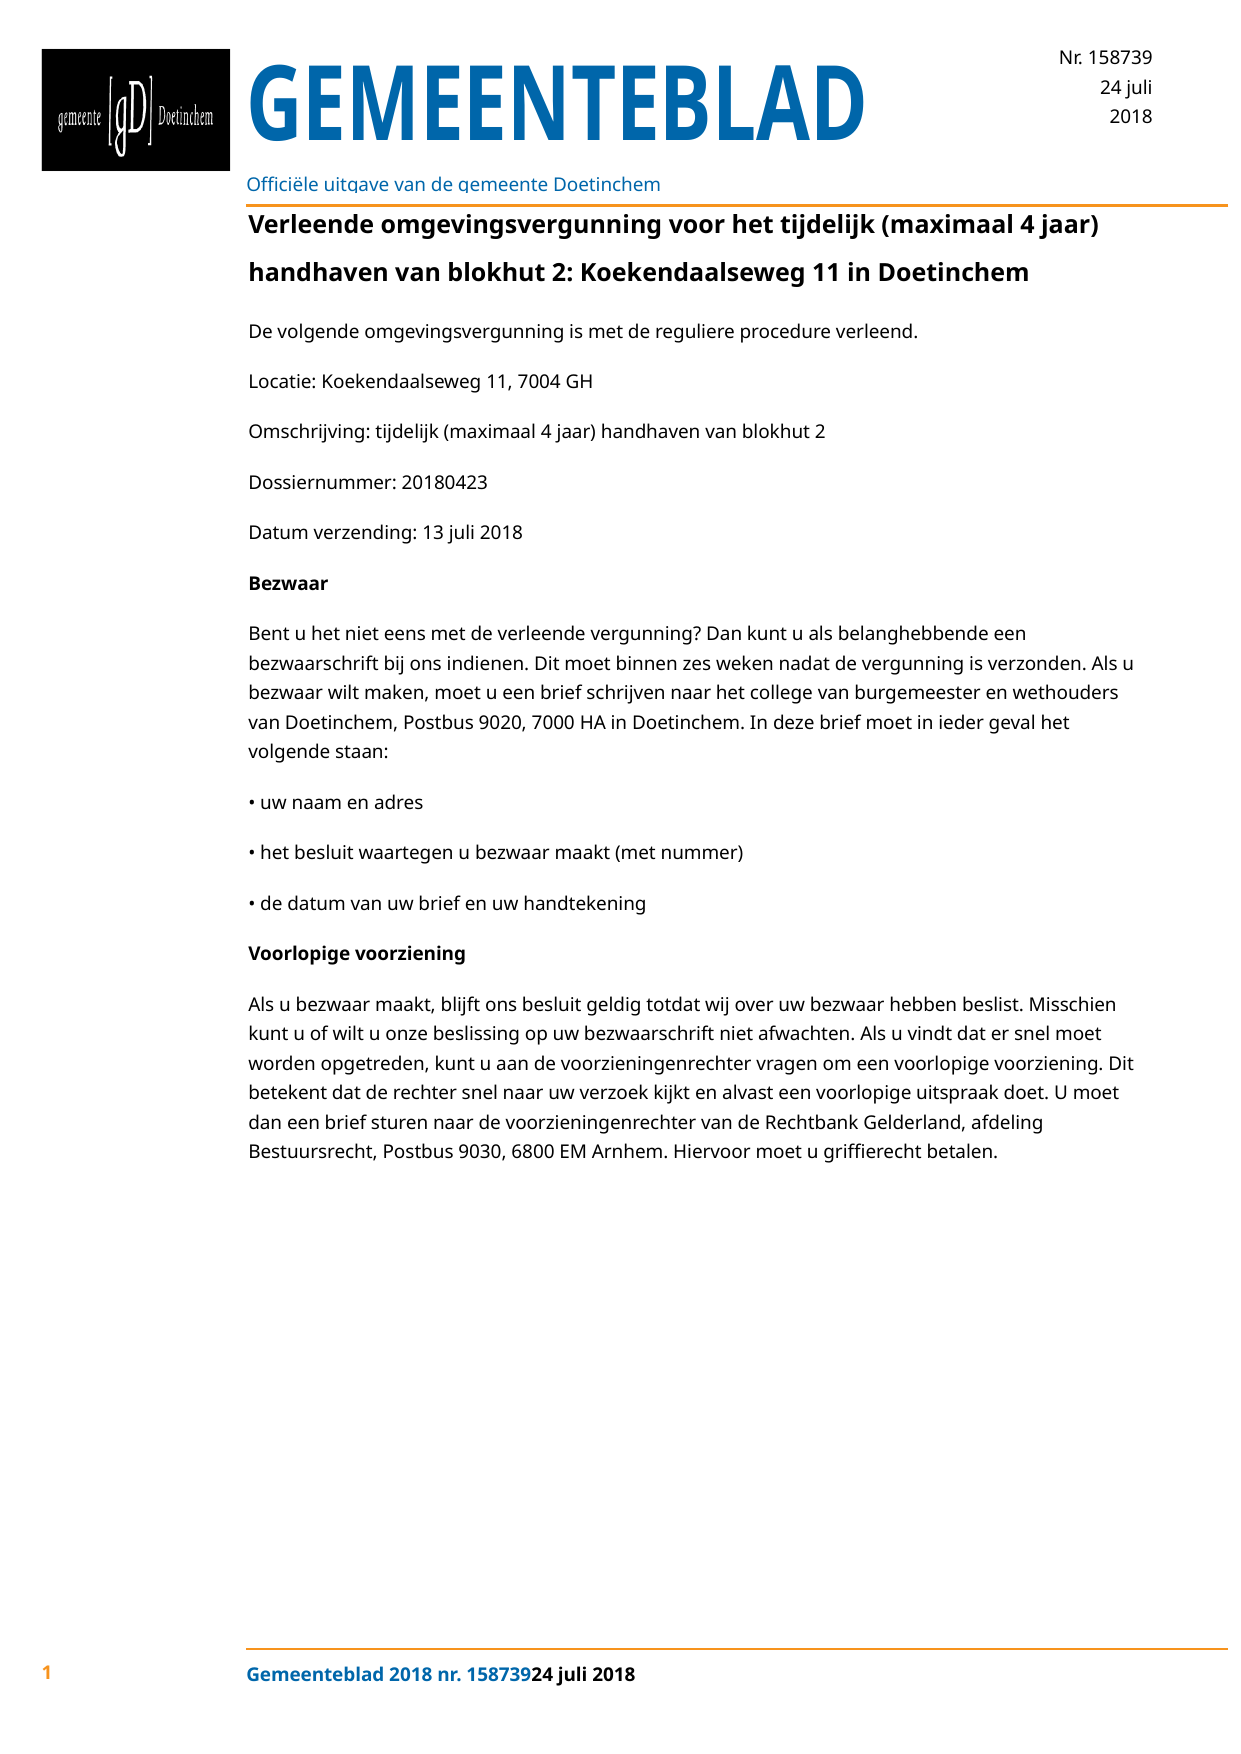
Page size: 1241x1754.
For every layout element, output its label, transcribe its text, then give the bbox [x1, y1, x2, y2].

text • uw naam en adres [248, 789, 1152, 815]
text Datum verzending: 13 juli 2018 [248, 519, 1152, 545]
text De volgende omgevingsvergunning is met de reguliere procedure verleend. [248, 318, 1152, 344]
text Voorlopige voorziening [248, 940, 1152, 966]
text Locatie: Koekendaalseweg 11, 7004 GH [248, 368, 1152, 394]
text Als u bezwaar maakt, blijft ons besluit geldig totdat wij over uw bezwaar hebben beslist. Misschien kunt u of wilt u onze beslissing op uw bezwaarschrift niet afwachten. Als u vindt dat er snel moet worden opgetreden, kunt u aan de voorzieningenrechter vragen om een voorlopige voorziening. Dit betekent dat de rechter snel naar uw verzoek kijkt en alvast een voorlopige uitspraak doet. U moet dan een brief sturen naar de voorzieningenrechter van de Rechtbank Gelderland, afdeling Bestuursrecht, Postbus 9030, 6800 EM Arnhem. Hiervoor moet u griffierecht betalen. [248, 991, 1152, 1164]
text Bent u het niet eens met de verleende vergunning? Dan kunt u als belanghebbende een bezwaarschrift bij ons indienen. Dit moet binnen zes weken nadat de vergunning is verzonden. Als u bezwaar wilt maken, moet u een brief schrijven naar het college van burgemeester en wethouders van Doetinchem, Postbus 9020, 7000 HA in Doetinchem. In deze brief moet in ieder geval het volgende staan: [248, 620, 1152, 764]
text • het besluit waartegen u bezwaar maakt (met nummer) [248, 839, 1152, 865]
text • de datum van uw brief en uw handtekening [248, 890, 1152, 916]
text Verleende omgevingsvergunning voor het tijdelijk (maximaal 4 jaar) handhaven van blokhut 2: Koekendaalseweg 11 in Doetinchem [248, 207, 1152, 288]
text Dossiernummer: 20180423 [248, 469, 1152, 495]
picture [41, 47, 231, 172]
text Omschrijving: tijdelijk (maximaal 4 jaar) handhaven van blokhut 2 [248, 419, 1152, 444]
text Bezwaar [248, 570, 1152, 596]
